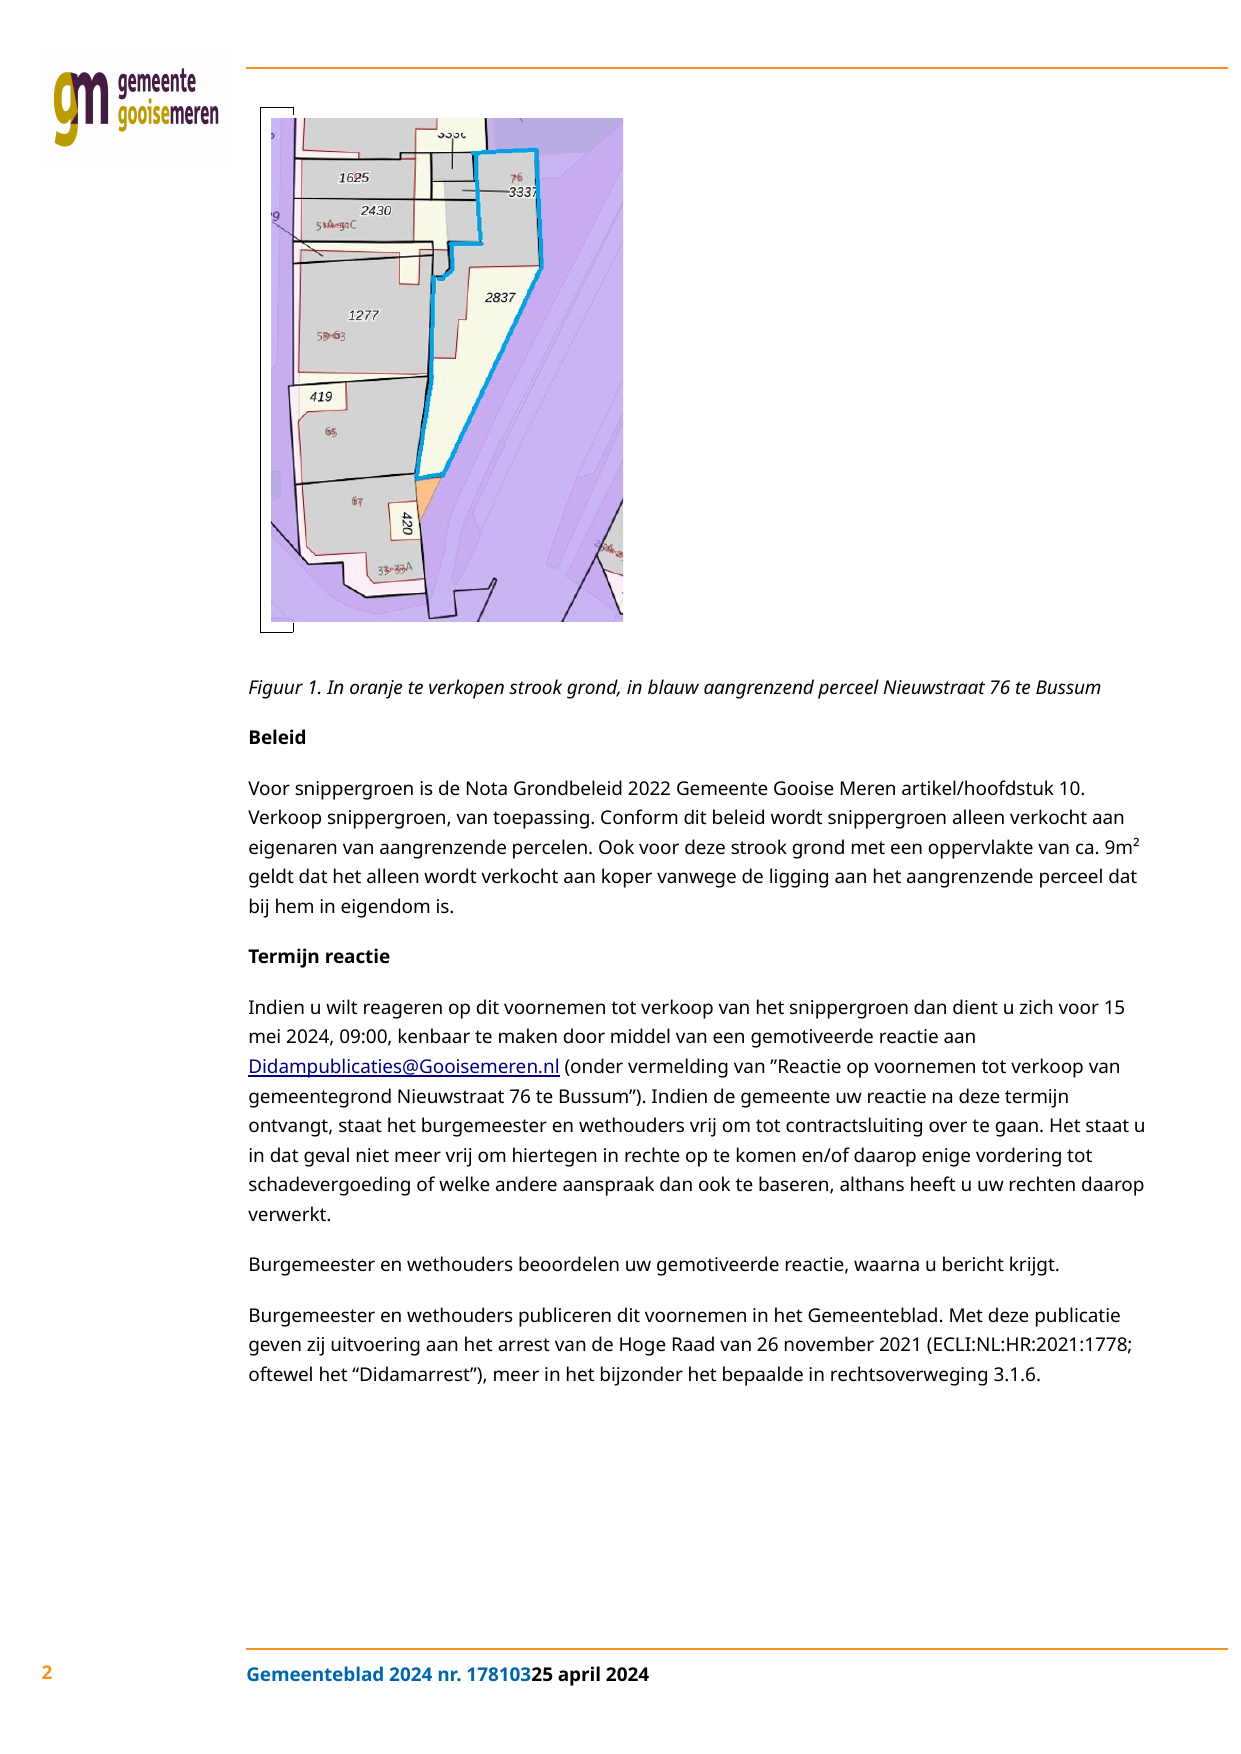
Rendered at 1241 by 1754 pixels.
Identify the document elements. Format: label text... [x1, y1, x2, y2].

text Termijn reactie [248, 944, 1152, 969]
text Voor snippergroen is de Nota Grondbeleid 2022 Gemeente Gooise Meren artikel/hoofdstuk 10. Verkoop snippergroen, van toepassing. Conform dit beleid wordt snippergroen alleen verkocht aan eigenaren van aangrenzende percelen. Ook voor deze strook grond met een oppervlakte van ca. 9m² geldt dat het alleen wordt verkocht aan koper vanwege de ligging aan het aangrenzende perceel dat bij hem in eigendom is. [248, 775, 1152, 919]
text Beleid [248, 724, 1152, 750]
text Figuur 1. In oranje te verkopen strook grond, in blauw aangrenzend perceel Nieuwstraat 76 te Bussum [248, 674, 1152, 700]
text Burgemeester en wethouders publiceren dit voornemen in het Gemeenteblad. Met deze publicatie geven zij uitvoering aan het arrest van de Hoge Raad van 26 november 2021 (ECLI:NL:HR:2021:1778; oftewel het “Didamarrest”), meer in het bijzonder het bepaalde in rechtsoverweging 3.1.6. [248, 1302, 1152, 1387]
text Indien u wilt reageren op dit voornemen tot verkoop van het snippergroen dan dient u zich voor 15 mei 2024, 09:00, kenbaar te maken door middel van een gemotiveerde reactie aan Didampublicaties@Gooisemeren.nl (onder vermelding van ”Reactie op voornemen tot verkoop van gemeentegrond Nieuwstraat 76 te Bussum”). Indien de gemeente uw reactie na deze termijn ontvangt, staat het burgemeester en wethouders vrij om tot contractsluiting over te gaan. Het staat u in dat geval niet meer vrij om hiertegen in rechte op te komen en/of daarop enige vordering tot schadevergoeding of welke andere aanspraak dan ook te baseren, althans heeft u uw rechten daarop verwerkt. [248, 994, 1152, 1227]
picture [268, 115, 624, 623]
picture [41, 47, 231, 172]
text Burgemeester en wethouders beoordelen uw gemotiveerde reactie, waarna u bericht krijgt. [248, 1252, 1152, 1277]
